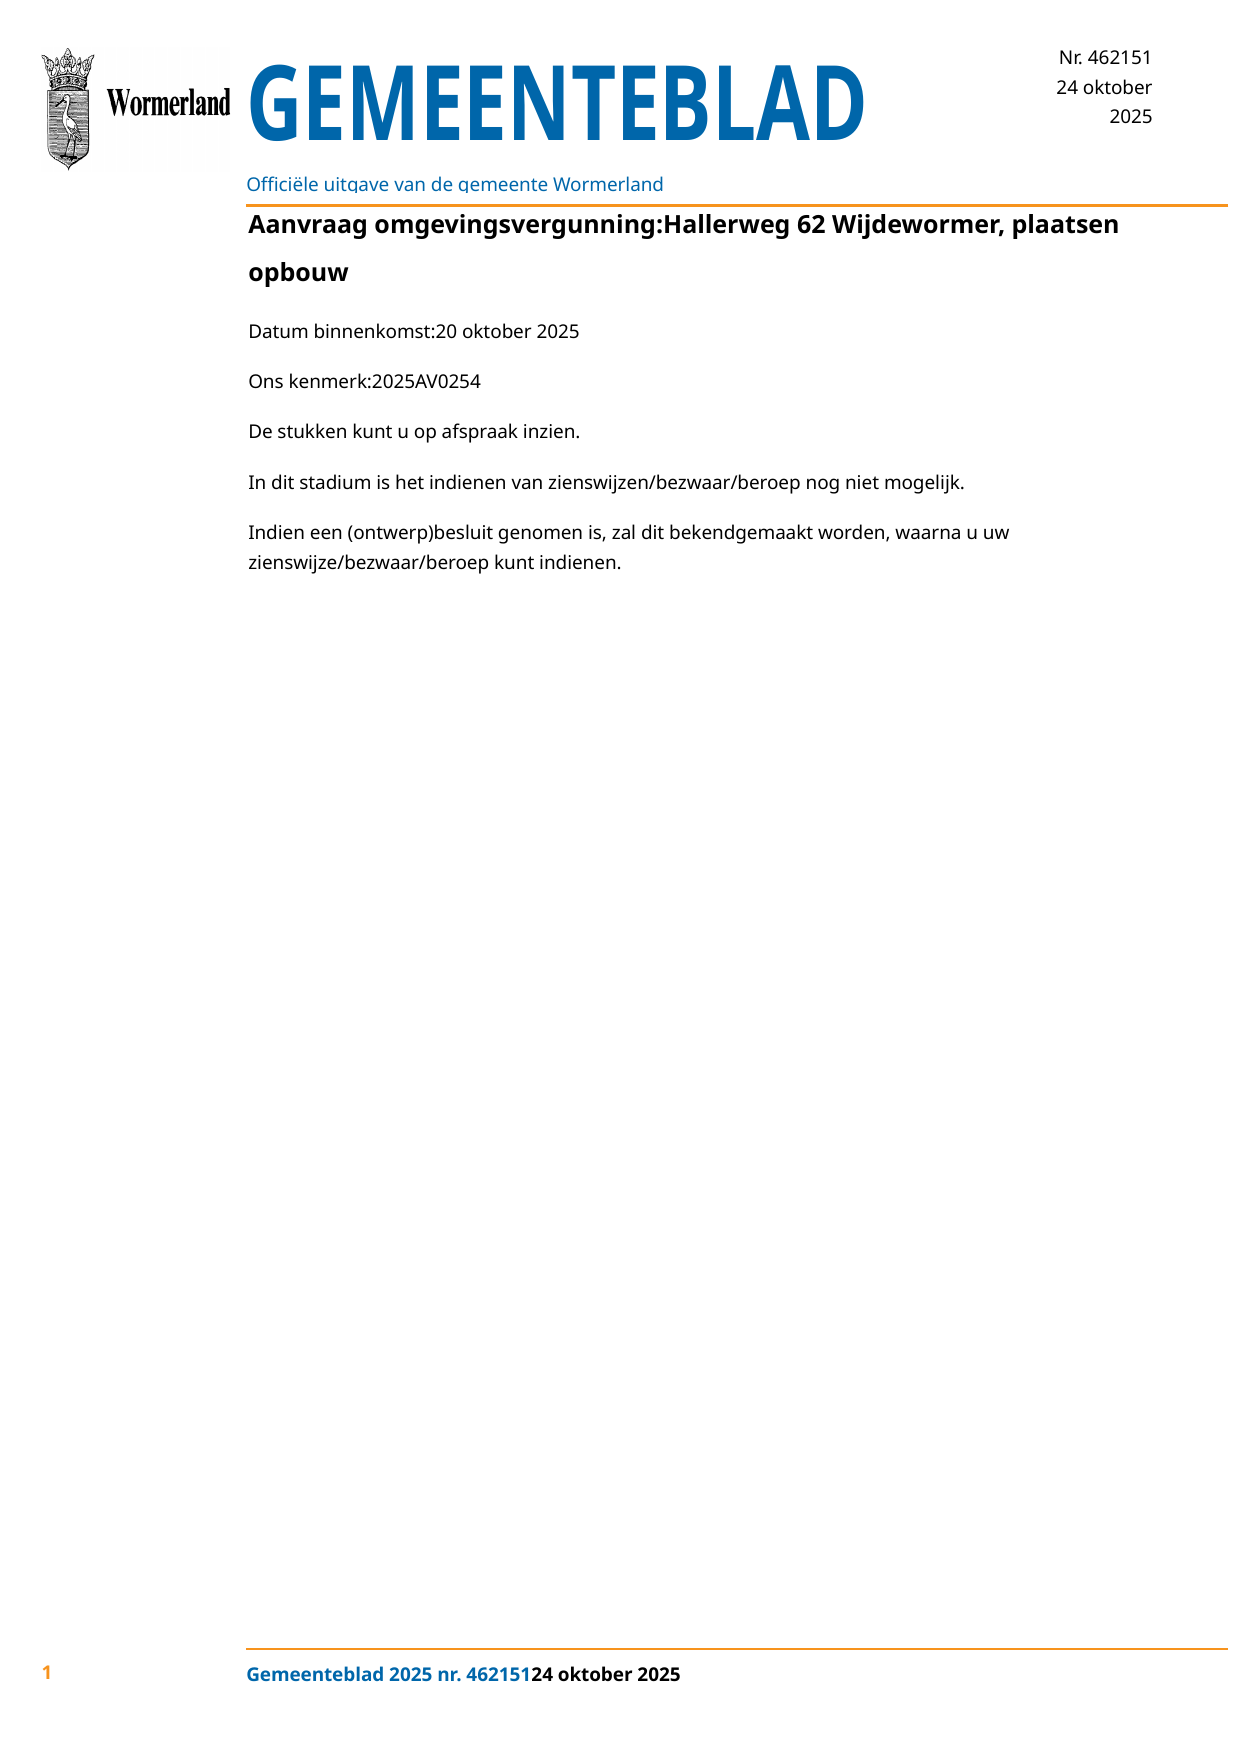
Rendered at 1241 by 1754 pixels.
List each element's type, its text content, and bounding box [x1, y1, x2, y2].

picture [41, 47, 231, 172]
text Indien een (ontwerp)besluit genomen is, zal dit bekendgemaakt worden, waarna u uw zienswijze/bezwaar/beroep kunt indienen. [248, 519, 1152, 575]
text Datum binnenkomst:20 oktober 2025 [248, 318, 1152, 344]
text Ons kenmerk:2025AV0254 [248, 368, 1152, 394]
text In dit stadium is het indienen van zienswijzen/bezwaar/beroep nog niet mogelijk. [248, 469, 1152, 495]
text Aanvraag omgevingsvergunning:Hallerweg 62 Wijdewormer, plaatsen opbouw [248, 207, 1152, 288]
text De stukken kunt u op afspraak inzien. [248, 419, 1152, 444]
